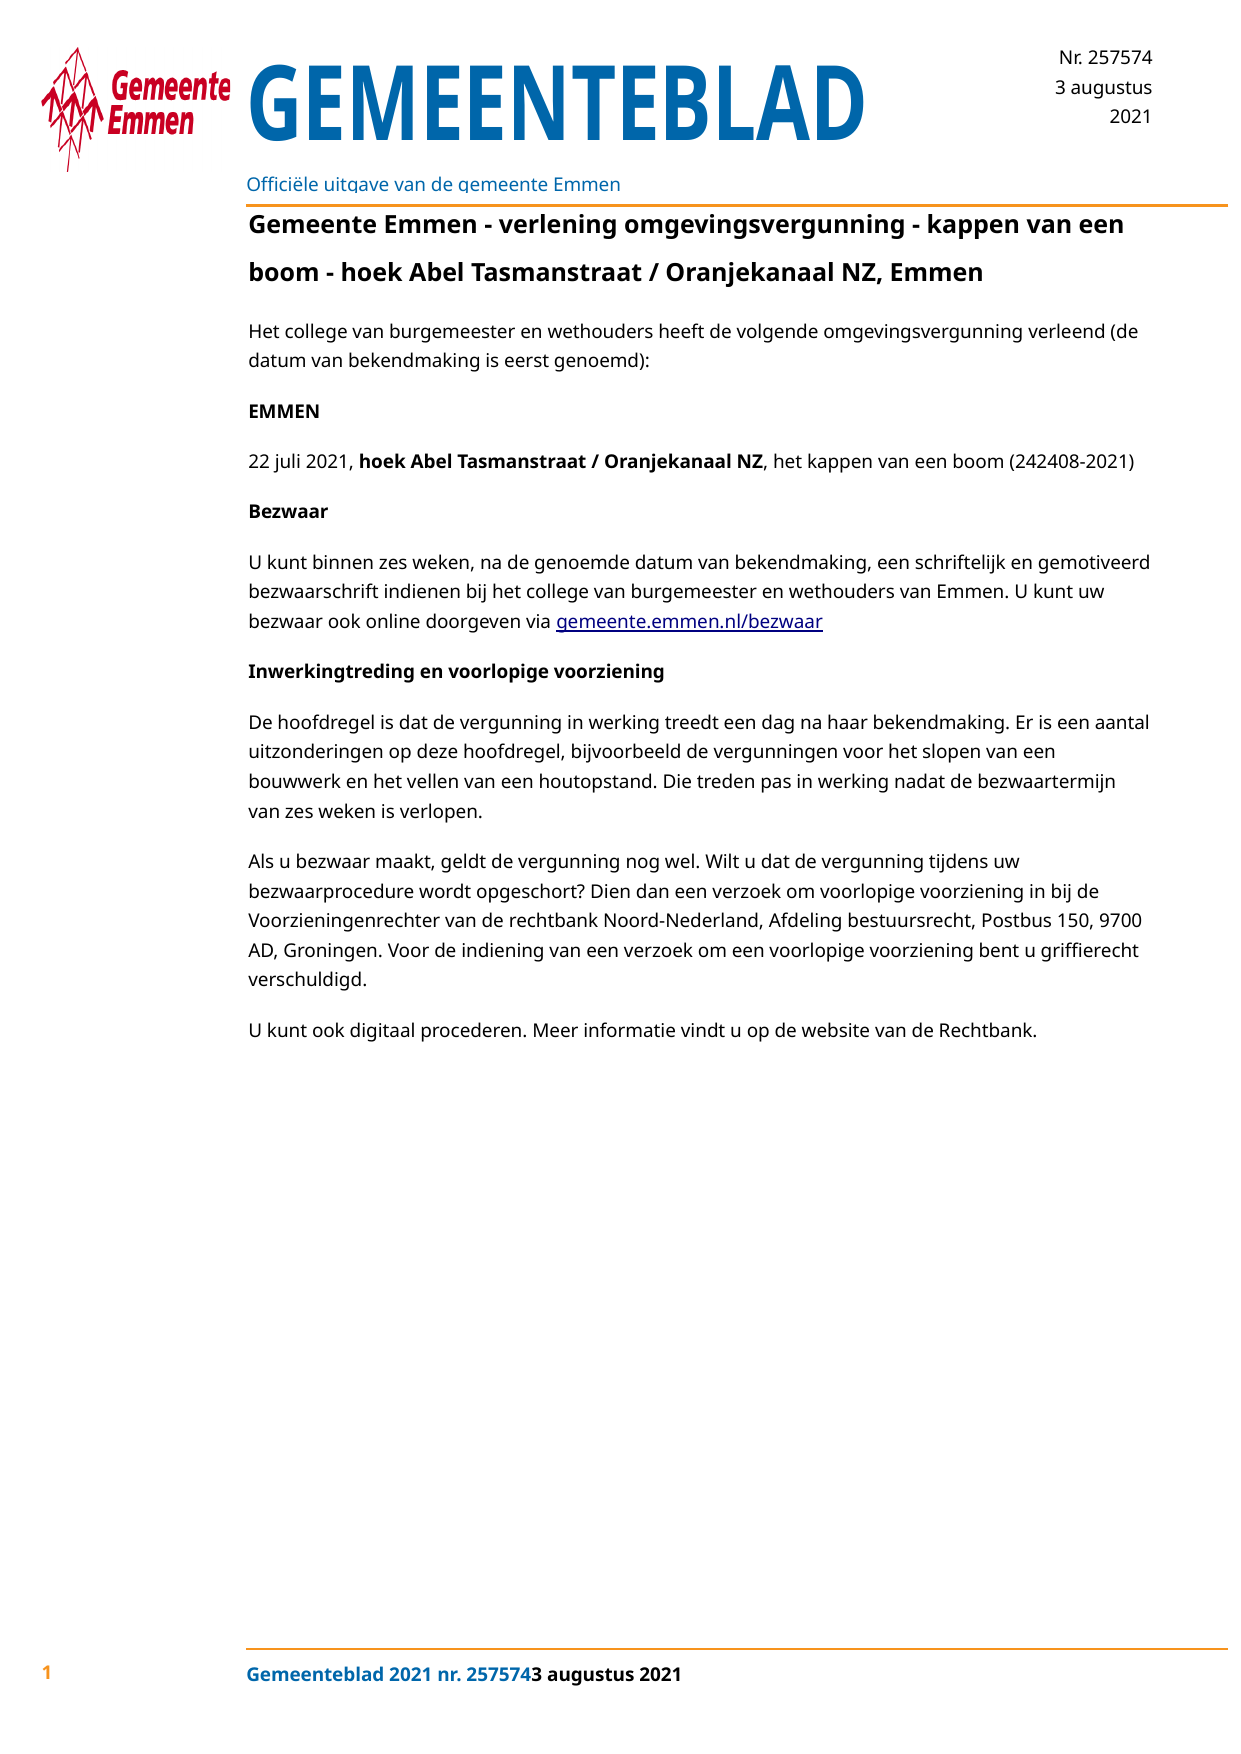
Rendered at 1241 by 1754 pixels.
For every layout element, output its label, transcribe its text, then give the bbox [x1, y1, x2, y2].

text U kunt ook digitaal procederen. Meer informatie vindt u op de website van de Rechtbank. [248, 1017, 1152, 1043]
picture [41, 47, 231, 172]
text De hoofdregel is dat de vergunning in werking treedt een dag na haar bekendmaking. Er is een aantal uitzonderingen op deze hoofdregel, bijvoorbeeld de vergunningen voor het slopen van een bouwwerk en het vellen van een houtopstand. Die treden pas in werking nadat de bezwaartermijn van zes weken is verlopen. [248, 709, 1152, 824]
text 22 juli 2021, hoek Abel Tasmanstraat / Oranjekanaal NZ, het kappen van een boom (242408-2021) [248, 448, 1152, 474]
text Bezwaar [248, 499, 1152, 524]
text U kunt binnen zes weken, na de genoemde datum van bekendmaking, een schriftelijk en gemotiveerd bezwaarschrift indienen bij het college van burgemeester en wethouders van Emmen. U kunt uw bezwaar ook online doorgeven via gemeente.emmen.nl/bezwaar [248, 549, 1152, 634]
text EMMEN [248, 398, 1152, 424]
text Als u bezwaar maakt, geldt de vergunning nog wel. Wilt u dat de vergunning tijdens uw bezwaarprocedure wordt opgeschort? Dien dan een verzoek om voorlopige voorziening in bij de Voorzieningenrechter van de rechtbank Noord-Nederland, Afdeling bestuursrecht, Postbus 150, 9700 AD, Groningen. Voor de indiening van een verzoek om een voorlopige voorziening bent u griffierecht verschuldigd. [248, 848, 1152, 992]
text Het college van burgemeester en wethouders heeft de volgende omgevingsvergunning verleend (de datum van bekendmaking is eerst genoemd): [248, 318, 1152, 373]
text Gemeente Emmen - verlening omgevingsvergunning - kappen van een boom - hoek Abel Tasmanstraat / Oranjekanaal NZ, Emmen [248, 207, 1152, 288]
text Inwerkingtreding en voorlopige voorziening [248, 659, 1152, 684]
